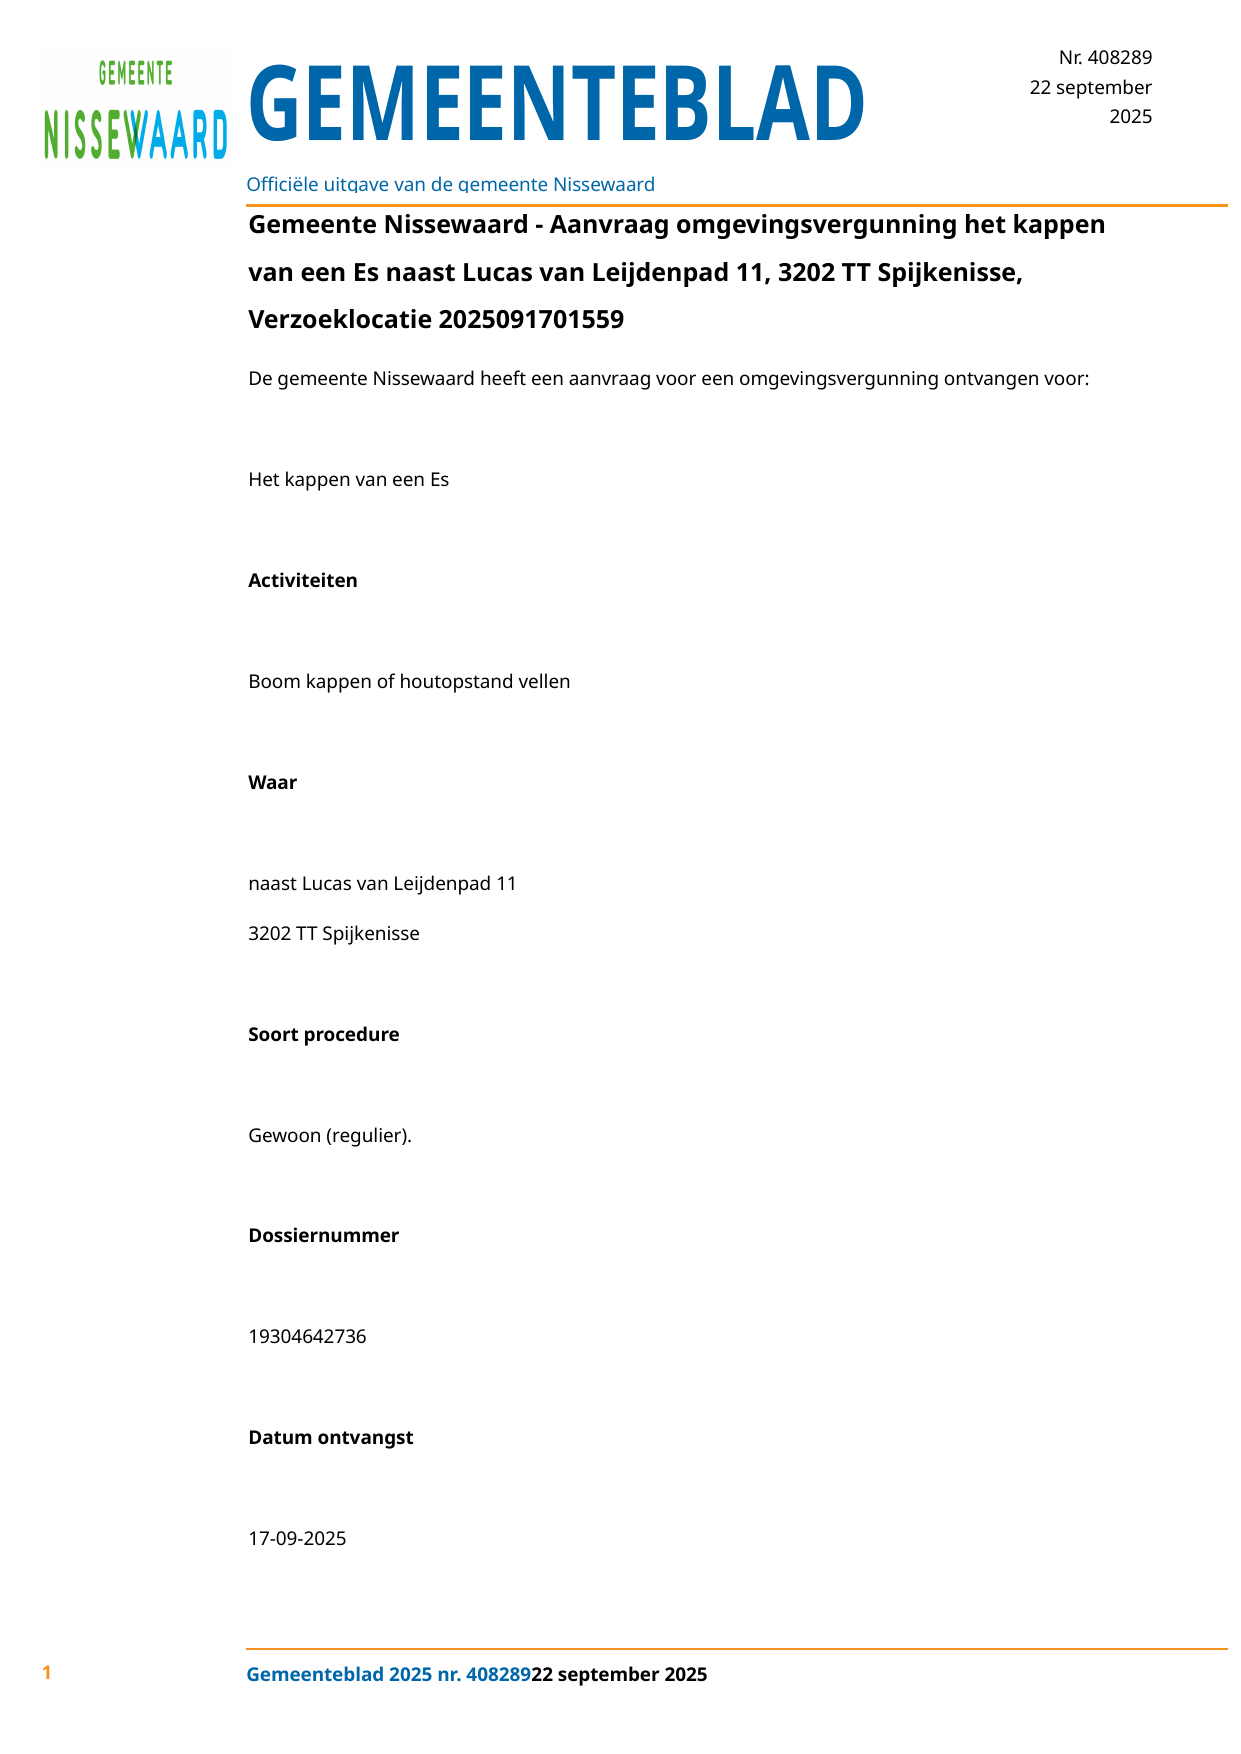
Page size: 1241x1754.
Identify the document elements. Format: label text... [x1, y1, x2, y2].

text 17-09-2025 [248, 1525, 1152, 1551]
picture [41, 47, 231, 172]
text naast Lucas van Leijdenpad 11 [248, 870, 1152, 895]
text Activiteiten [248, 567, 1152, 593]
text Soort procedure [248, 1021, 1152, 1047]
text 3202 TT Spijkenisse [248, 920, 1152, 946]
text Het kappen van een Es [248, 466, 1152, 492]
text Datum ontvangst [248, 1424, 1152, 1450]
text 19304642736 [248, 1323, 1152, 1349]
text Waar [248, 769, 1152, 794]
text Boom kappen of houtopstand vellen [248, 668, 1152, 694]
text Gemeente Nissewaard - Aanvraag omgevingsvergunning het kappen van een Es naast Lucas van Leijdenpad 11, 3202 TT Spijkenisse, Verzoeklocatie 2025091701559 [248, 207, 1152, 336]
text Dossiernummer [248, 1223, 1152, 1248]
text De gemeente Nissewaard heeft een aanvraag voor een omgevingsvergunning ontvangen voor: [248, 366, 1152, 391]
text Gewoon (regulier). [248, 1122, 1152, 1147]
